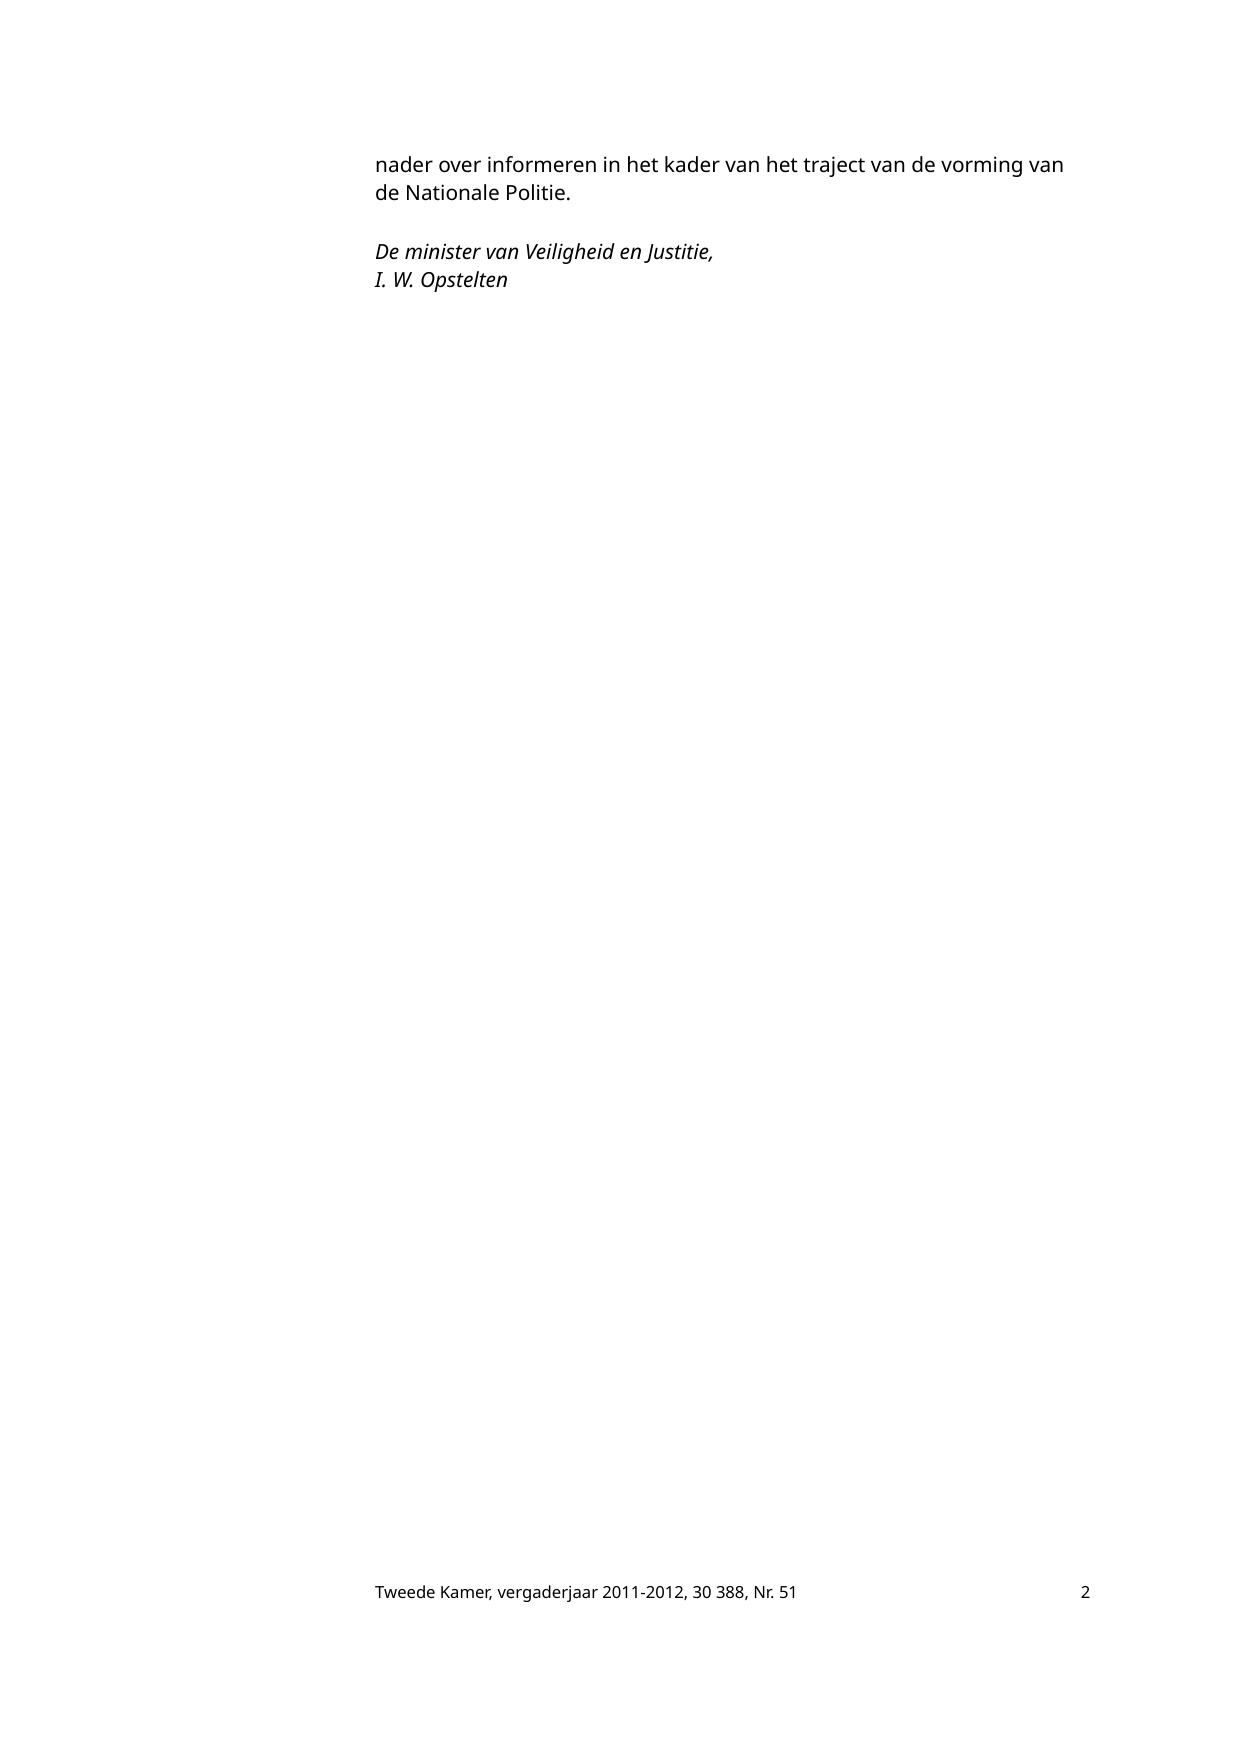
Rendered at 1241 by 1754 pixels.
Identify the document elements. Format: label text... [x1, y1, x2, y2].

text De minister van Veiligheid en Justitie, [375, 237, 1090, 265]
text nader over informeren in het kader van het traject van de vorming van de Nationale Politie. [375, 150, 1090, 207]
text I. W. Opstelten [375, 265, 1090, 294]
